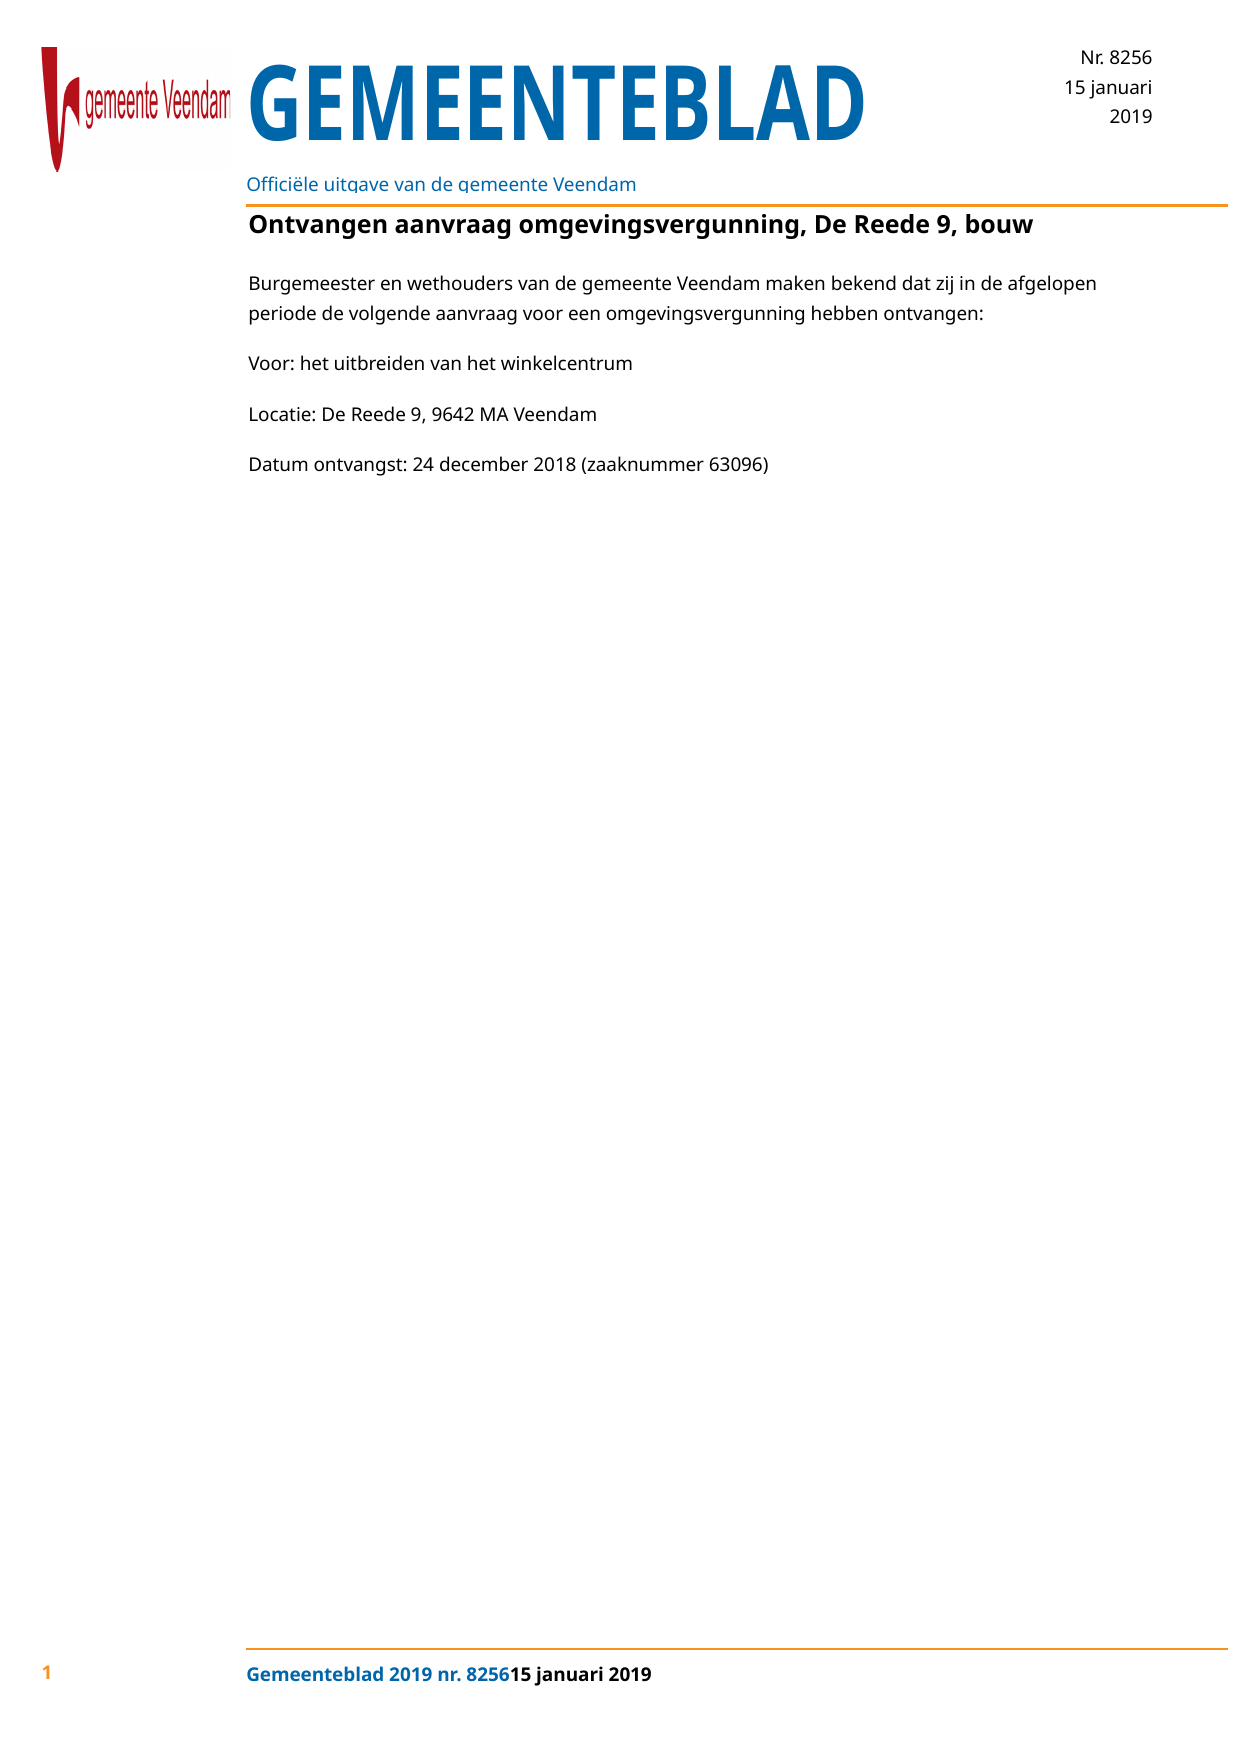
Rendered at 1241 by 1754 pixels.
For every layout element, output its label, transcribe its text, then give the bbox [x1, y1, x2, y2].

text Locatie: De Reede 9, 9642 MA Veendam [248, 401, 1152, 426]
text Burgemeester en wethouders van de gemeente Veendam maken bekend dat zij in de afgelopen periode de volgende aanvraag voor een omgevingsvergunning hebben ontvangen: [248, 270, 1152, 326]
picture [41, 47, 231, 172]
text Voor: het uitbreiden van het winkelcentrum [248, 350, 1152, 376]
text Ontvangen aanvraag omgevingsvergunning, De Reede 9, bouw [248, 207, 1152, 241]
text Datum ontvangst: 24 december 2018 (zaaknummer 63096) [248, 451, 1152, 477]
